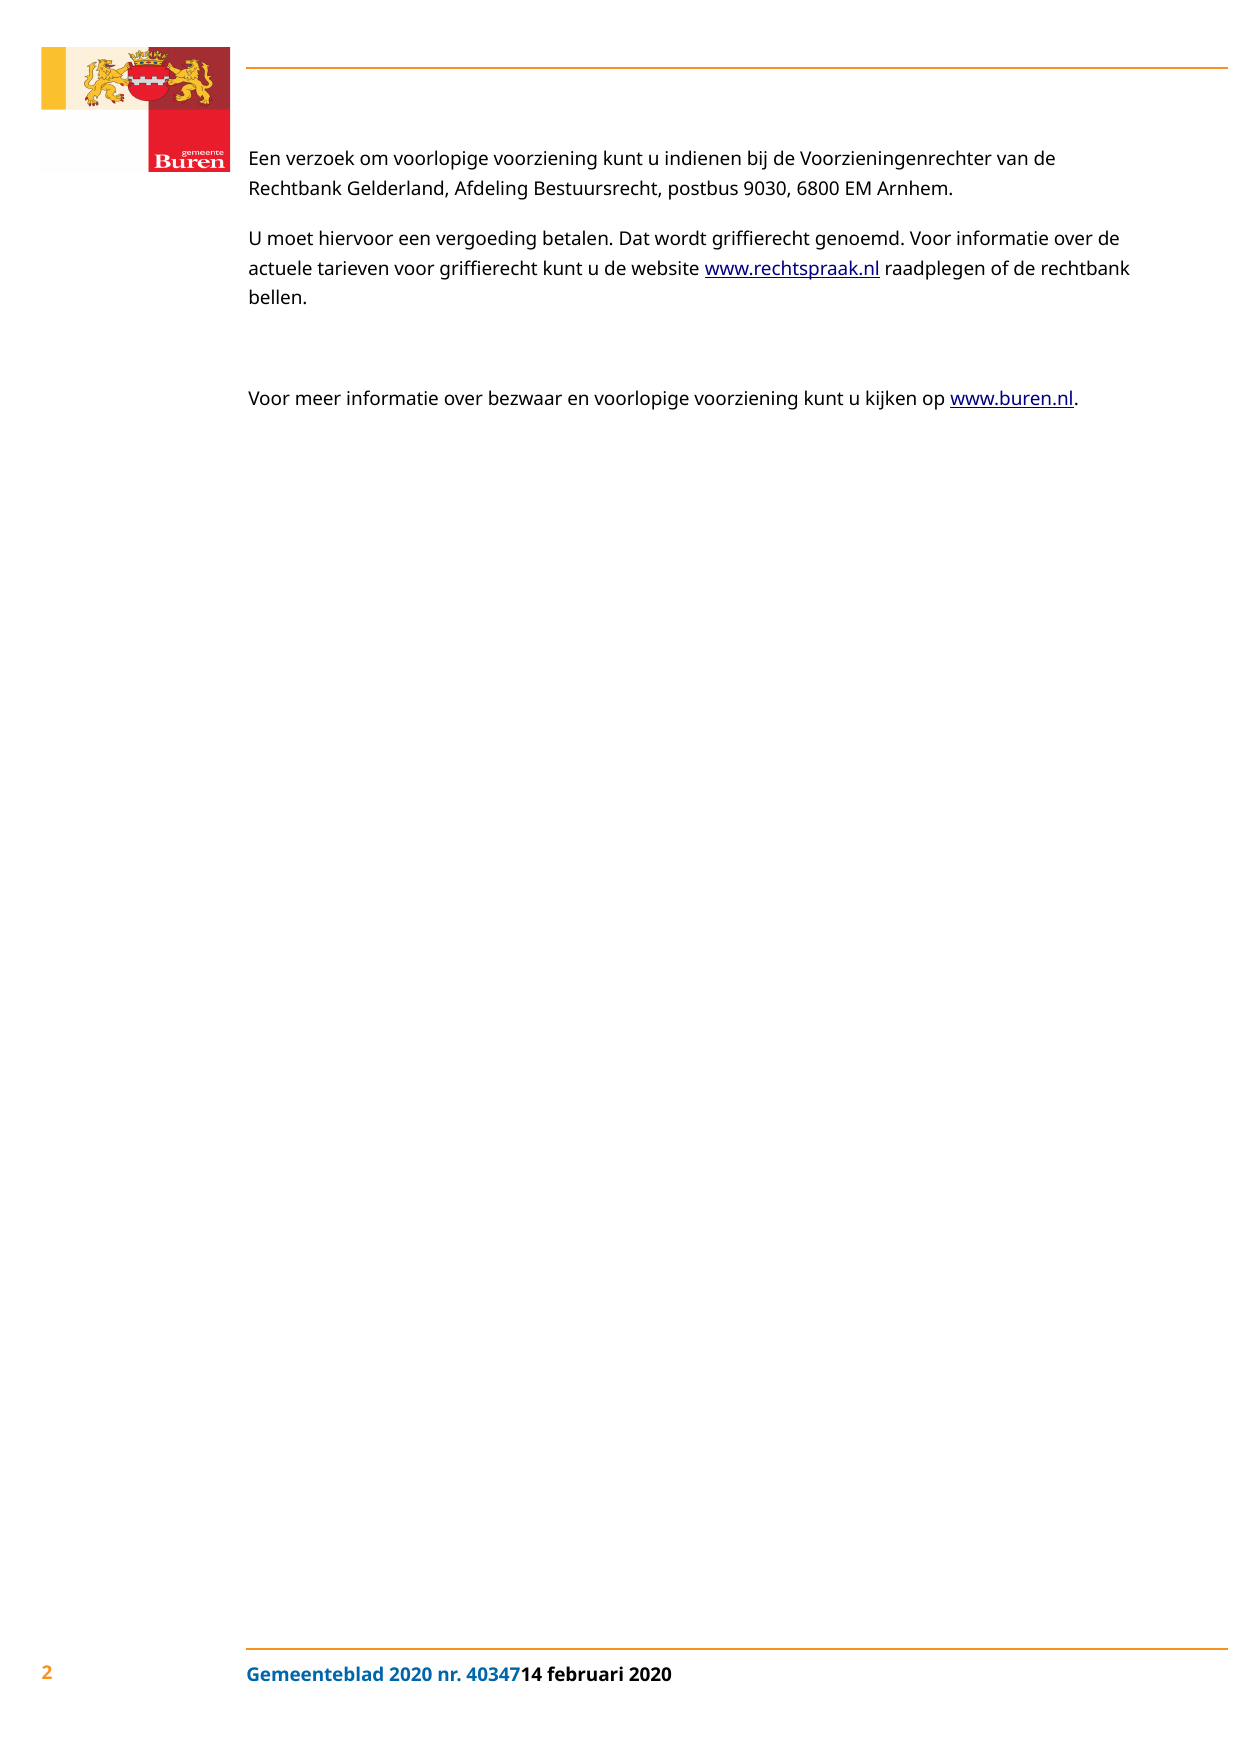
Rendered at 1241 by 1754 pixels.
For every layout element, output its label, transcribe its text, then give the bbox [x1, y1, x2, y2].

picture [41, 47, 231, 172]
text Voor meer informatie over bezwaar en voorlopige voorziening kunt u kijken op www.buren.nl. [248, 385, 1152, 411]
text Een verzoek om voorlopige voorziening kunt u indienen bij de Voorzieningenrechter van de Rechtbank Gelderland, Afdeling Bestuursrecht, postbus 9030, 6800 EM Arnhem. [248, 145, 1152, 201]
text U moet hiervoor een vergoeding betalen. Dat wordt griffierecht genoemd. Voor informatie over de actuele tarieven voor griffierecht kunt u de website www.rechtspraak.nl raadplegen of de rechtbank bellen. [248, 225, 1152, 310]
